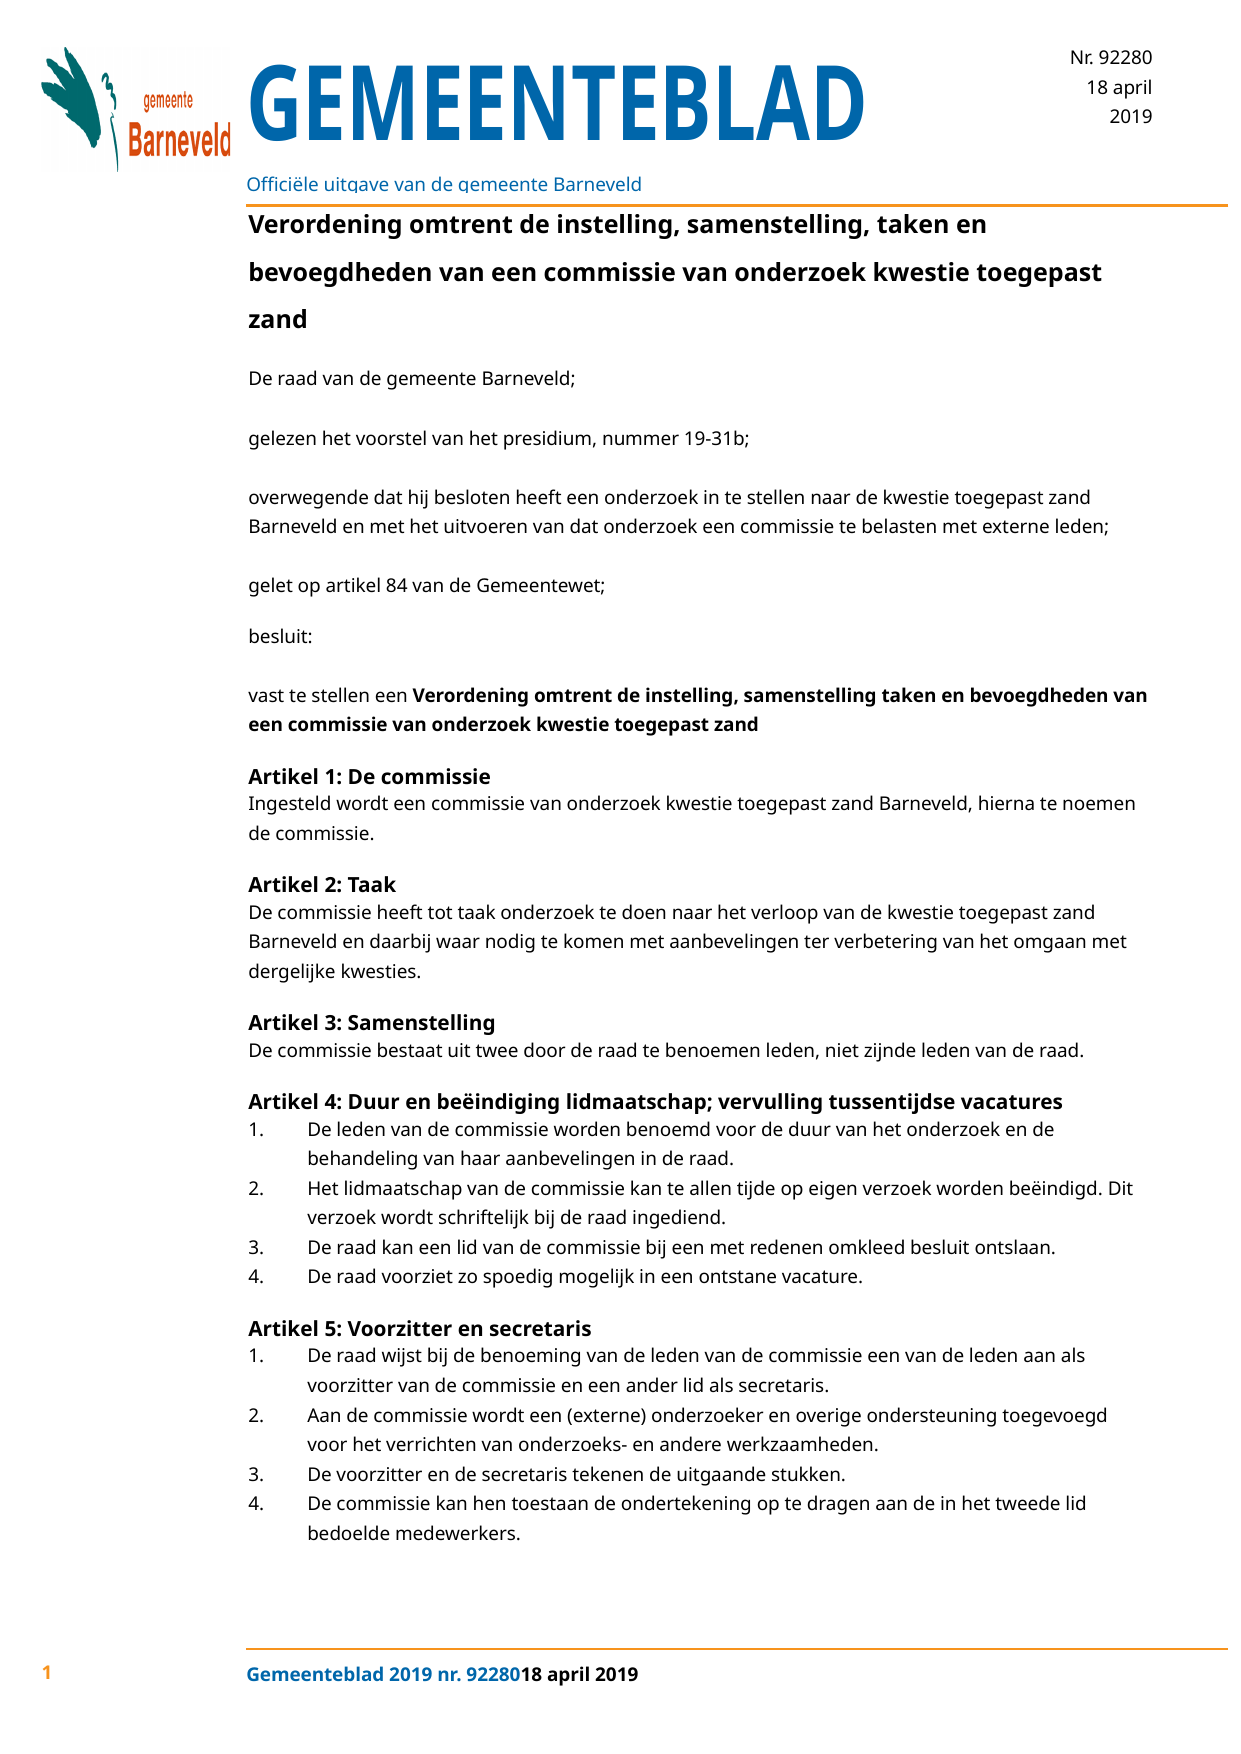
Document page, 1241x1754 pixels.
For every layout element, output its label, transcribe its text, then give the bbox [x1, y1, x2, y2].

text Artikel 5: Voorzitter en secretaris [248, 1314, 1152, 1343]
text gelet op artikel 84 van de Gemeentewet; [248, 573, 1152, 598]
text De commissie bestaat uit twee door de raad te benoemen leden, niet zijnde leden van de raad. [248, 1037, 1152, 1063]
text besluit: [248, 623, 1152, 649]
list Aan de commissie wordt een (externe) onderzoeker en overige ondersteuning toegevoegd voor het verrichten van onderzoeks- en andere werkzaamheden. [248, 1402, 1152, 1457]
text vast te stellen een Verordening omtrent de instelling, samenstelling taken en bevoegdheden van een commissie van onderzoek kwestie toegepast zand [248, 682, 1152, 737]
text De commissie heeft tot taak onderzoek te doen naar het verloop van de kwestie toegepast zand Barneveld en daarbij waar nodig te komen met aanbevelingen ter verbetering van het omgaan met dergelijke kwesties. [248, 899, 1152, 984]
list Het lidmaatschap van de commissie kan te allen tijde op eigen verzoek worden beëindigd. Dit verzoek wordt schriftelijk bij de raad ingediend. [248, 1175, 1152, 1230]
text Verordening omtrent de instelling, samenstelling, taken en bevoegdheden van een commissie van onderzoek kwestie toegepast zand [248, 207, 1152, 336]
text De raad van de gemeente Barneveld; [248, 366, 1152, 391]
list De voorzitter en de secretaris tekenen de uitgaande stukken. [248, 1461, 1152, 1487]
text Artikel 1: De commissie [248, 762, 1152, 791]
text Ingesteld wordt een commissie van onderzoek kwestie toegepast zand Barneveld, hierna te noemen de commissie. [248, 791, 1152, 846]
text Artikel 2: Taak [248, 871, 1152, 899]
text overwegende dat hij besloten heeft een onderzoek in te stellen naar de kwestie toegepast zand Barneveld en met het uitvoeren van dat onderzoek een commissie te belasten met externe leden; [248, 484, 1152, 539]
text gelezen het voorstel van het presidium, nummer 19-31b; [248, 425, 1152, 450]
list De commissie kan hen toestaan de ondertekening op te dragen aan de in het tweede lid bedoelde medewerkers. [248, 1491, 1152, 1546]
text Artikel 4: Duur en beëindiging lidmaatschap; vervulling tussentijdse vacatures [248, 1087, 1152, 1116]
list De raad wijst bij de benoeming van de leden van de commissie een van de leden aan als voorzitter van de commissie en een ander lid als secretaris. [248, 1343, 1152, 1398]
text Artikel 3: Samenstelling [248, 1008, 1152, 1037]
list De leden van de commissie worden benoemd voor de duur van het onderzoek en de behandeling van haar aanbevelingen in de raad. [248, 1116, 1152, 1171]
list De raad voorziet zo spoedig mogelijk in een ontstane vacature. [248, 1264, 1152, 1289]
picture [41, 47, 231, 172]
list De raad kan een lid van de commissie bij een met redenen omkleed besluit ontslaan. [248, 1234, 1152, 1260]
